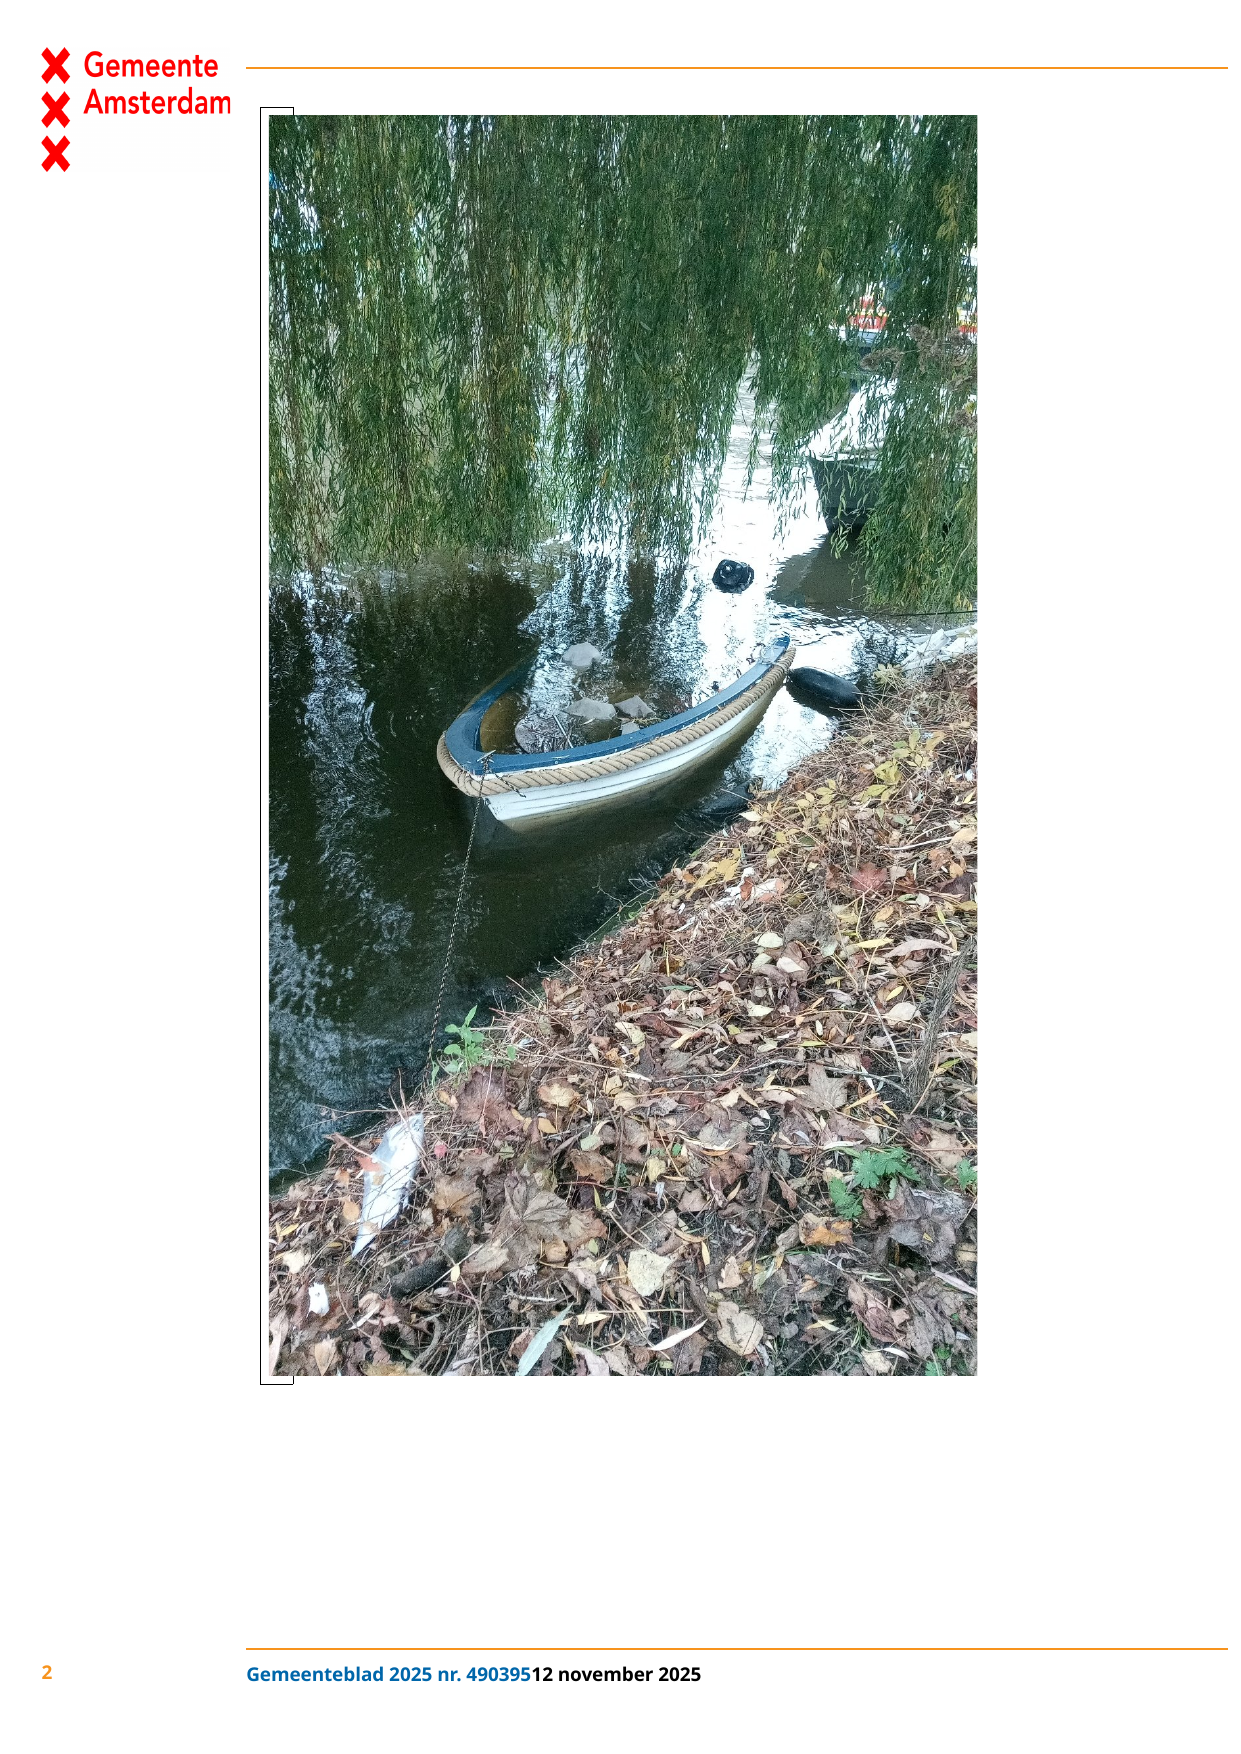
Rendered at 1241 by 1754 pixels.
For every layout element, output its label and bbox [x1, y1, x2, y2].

picture [268, 115, 978, 1376]
picture [41, 47, 231, 172]
